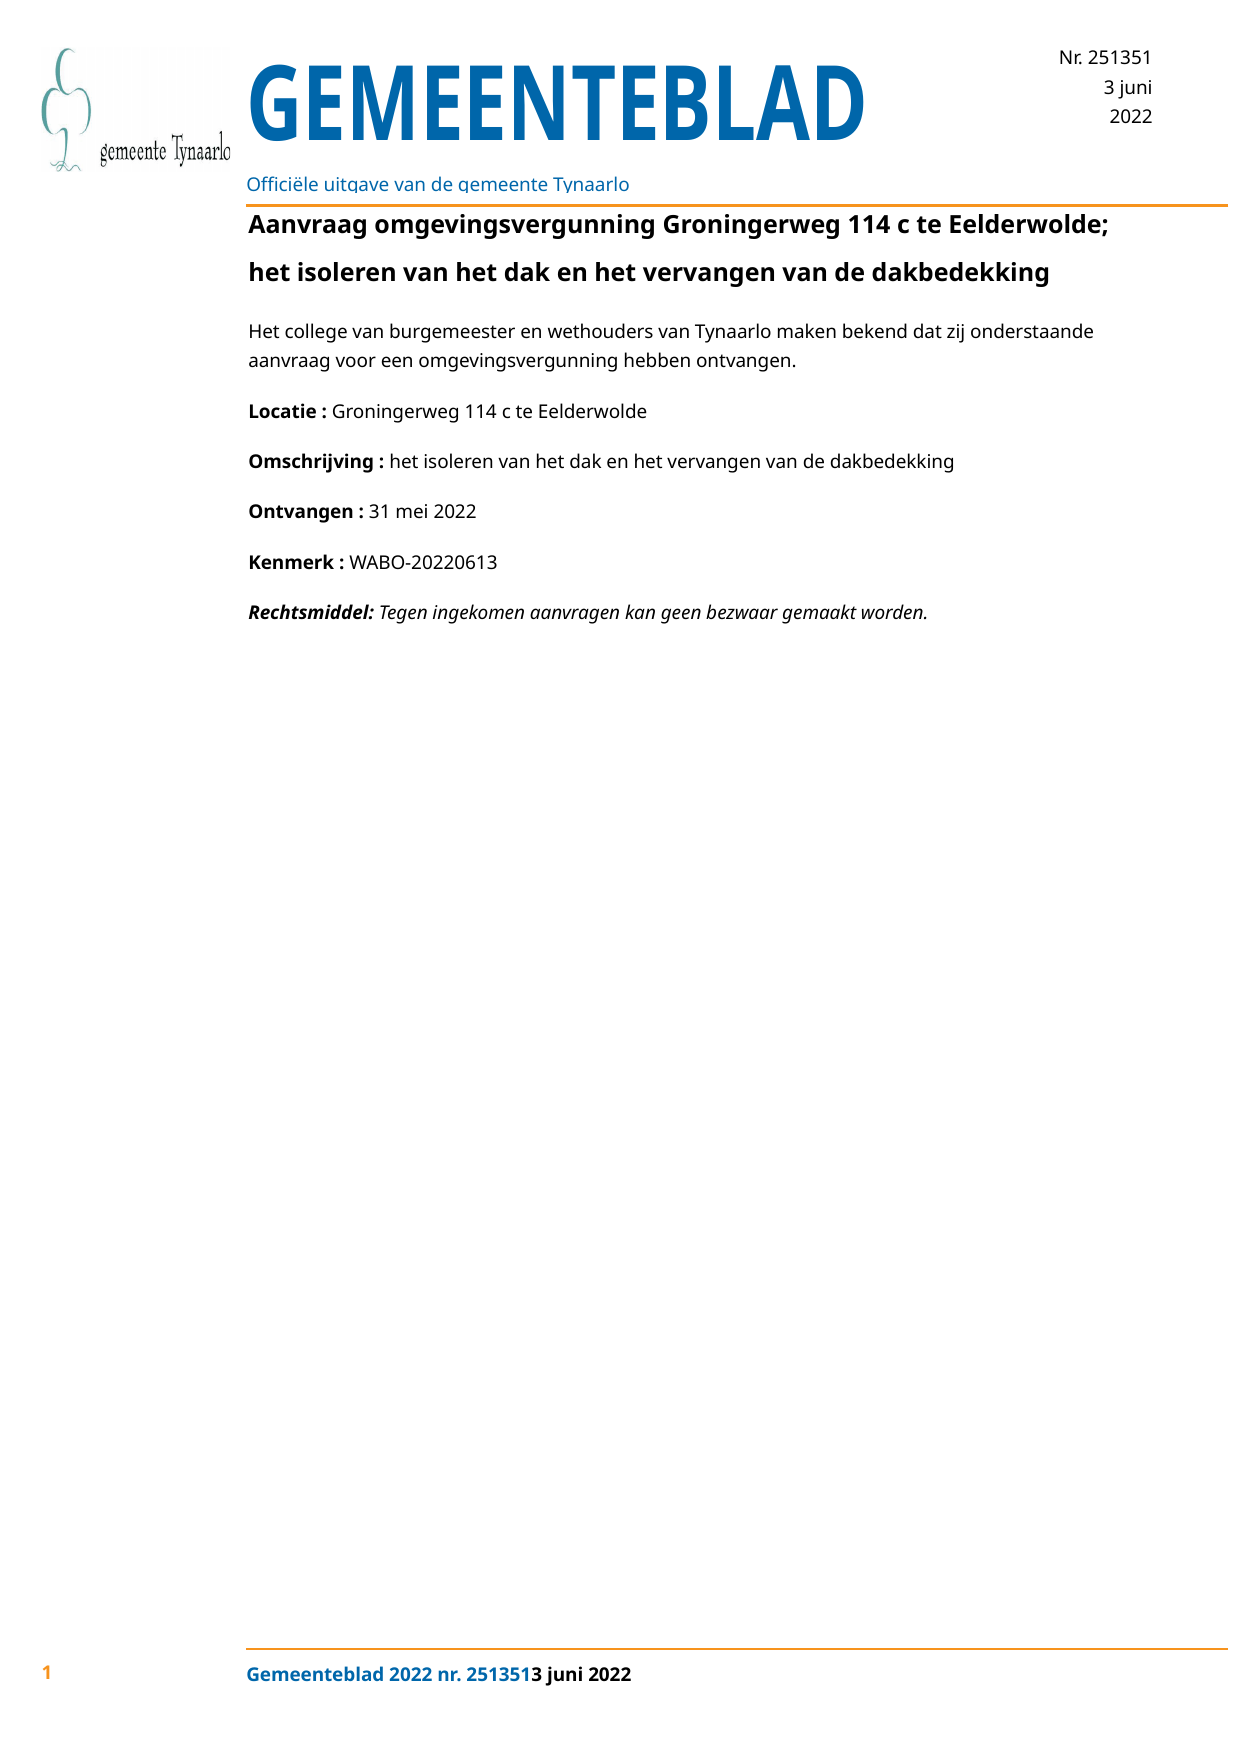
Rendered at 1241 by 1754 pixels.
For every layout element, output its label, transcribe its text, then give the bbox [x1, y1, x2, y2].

text Het college van burgemeester en wethouders van Tynaarlo maken bekend dat zij onderstaande aanvraag voor een omgevingsvergunning hebben ontvangen. [248, 318, 1152, 373]
text Rechtsmiddel: Tegen ingekomen aanvragen kan geen bezwaar gemaakt worden. [248, 599, 1152, 625]
text Ontvangen : 31 mei 2022 [248, 499, 1152, 524]
text Omschrijving : het isoleren van het dak en het vervangen van de dakbedekking [248, 448, 1152, 474]
text Aanvraag omgevingsvergunning Groningerweg 114 c te Eelderwolde; het isoleren van het dak en het vervangen van de dakbedekking [248, 207, 1152, 288]
text Locatie : Groningerweg 114 c te Eelderwolde [248, 398, 1152, 424]
text Kenmerk : WABO-20220613 [248, 549, 1152, 575]
picture [41, 47, 231, 172]
